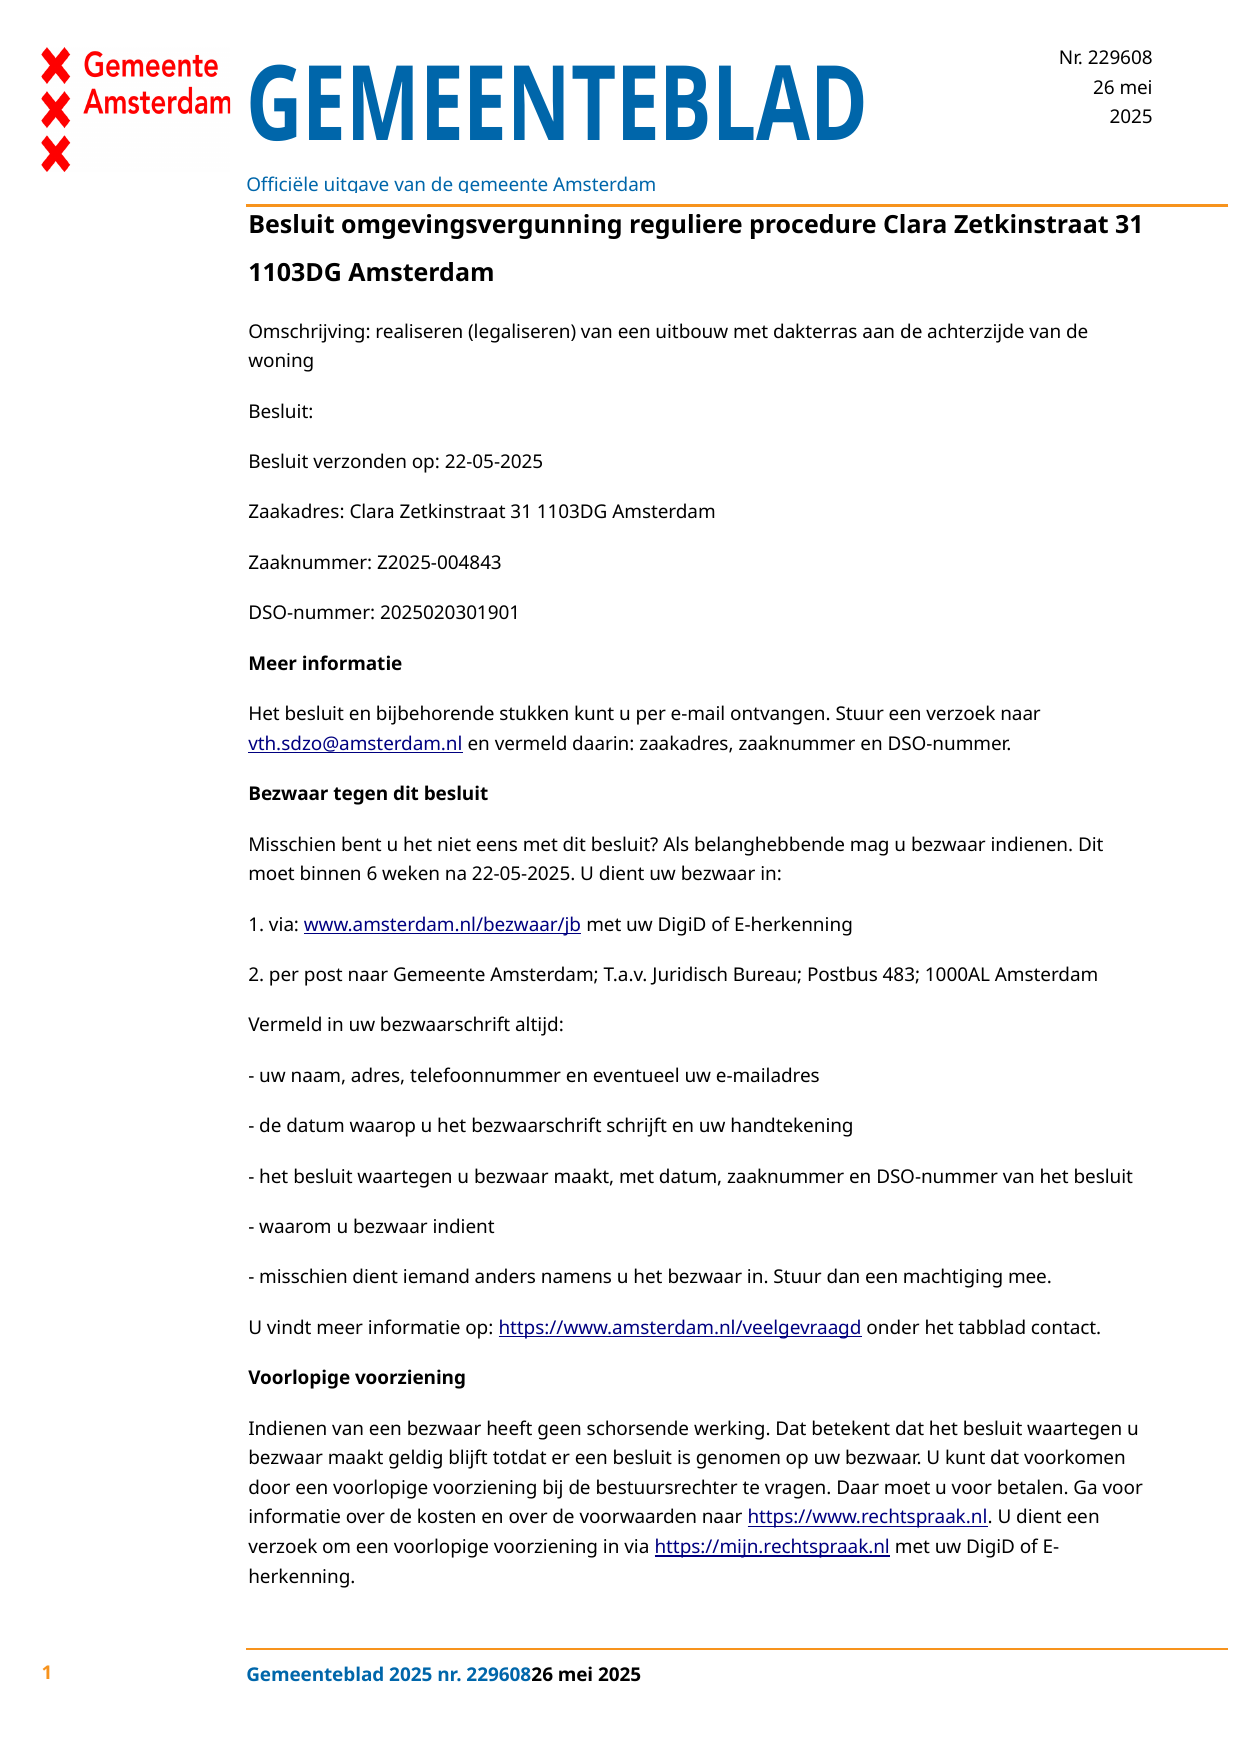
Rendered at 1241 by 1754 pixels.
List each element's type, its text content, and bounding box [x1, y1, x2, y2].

text Zaaknummer: Z2025-004843 [248, 549, 1152, 575]
text Het besluit en bijbehorende stukken kunt u per e-mail ontvangen. Stuur een verzoek naar vth.sdzo@amsterdam.nl en vermeld daarin: zaakadres, zaaknummer en DSO-nummer. [248, 700, 1152, 756]
text Bezwaar tegen dit besluit [248, 780, 1152, 806]
text Misschien bent u het niet eens met dit besluit? Als belanghebbende mag u bezwaar indienen. Dit moet binnen 6 weken na 22-05-2025. U dient uw bezwaar in: [248, 831, 1152, 886]
text 2. per post naar Gemeente Amsterdam; T.a.v. Juridisch Bureau; Postbus 483; 1000AL Amsterdam [248, 961, 1152, 987]
text Omschrijving: realiseren (legaliseren) van een uitbouw met dakterras aan de achterzijde van de woning [248, 318, 1152, 373]
text - het besluit waartegen u bezwaar maakt, met datum, zaaknummer en DSO-nummer van het besluit [248, 1163, 1152, 1189]
text Meer informatie [248, 650, 1152, 676]
text 1. via: www.amsterdam.nl/bezwaar/jb met uw DigiD of E-herkenning [248, 911, 1152, 937]
text DSO-nummer: 2025020301901 [248, 599, 1152, 625]
text - uw naam, adres, telefoonnummer en eventueel uw e-mailadres [248, 1062, 1152, 1088]
text Besluit omgevingsvergunning reguliere procedure Clara Zetkinstraat 31 1103DG Amsterdam [248, 207, 1152, 288]
text Besluit: [248, 398, 1152, 424]
text Besluit verzonden op: 22-05-2025 [248, 448, 1152, 474]
picture [41, 47, 231, 172]
text Vermeld in uw bezwaarschrift altijd: [248, 1012, 1152, 1037]
text Voorlopige voorziening [248, 1364, 1152, 1390]
text Indienen van een bezwaar heeft geen schorsende werking. Dat betekent dat het besluit waartegen u bezwaar maakt geldig blijft totdat er een besluit is genomen op uw bezwaar. U kunt dat voorkomen door een voorlopige voorziening bij de bestuursrechter te vragen. Daar moet u voor betalen. Ga voor informatie over de kosten en over de voorwaarden naar https://www.rechtspraak.nl. U dient een verzoek om een voorlopige voorziening in via https://mijn.rechtspraak.nl met uw DigiD of E-herkenning. [248, 1415, 1152, 1589]
text - misschien dient iemand anders namens u het bezwaar in. Stuur dan een machtiging mee. [248, 1264, 1152, 1289]
text U vindt meer informatie op: https://www.amsterdam.nl/veelgevraagd onder het tabblad contact. [248, 1314, 1152, 1340]
text Zaakadres: Clara Zetkinstraat 31 1103DG Amsterdam [248, 499, 1152, 524]
text - waarom u bezwaar indient [248, 1213, 1152, 1239]
text - de datum waarop u het bezwaarschrift schrijft en uw handtekening [248, 1112, 1152, 1138]
